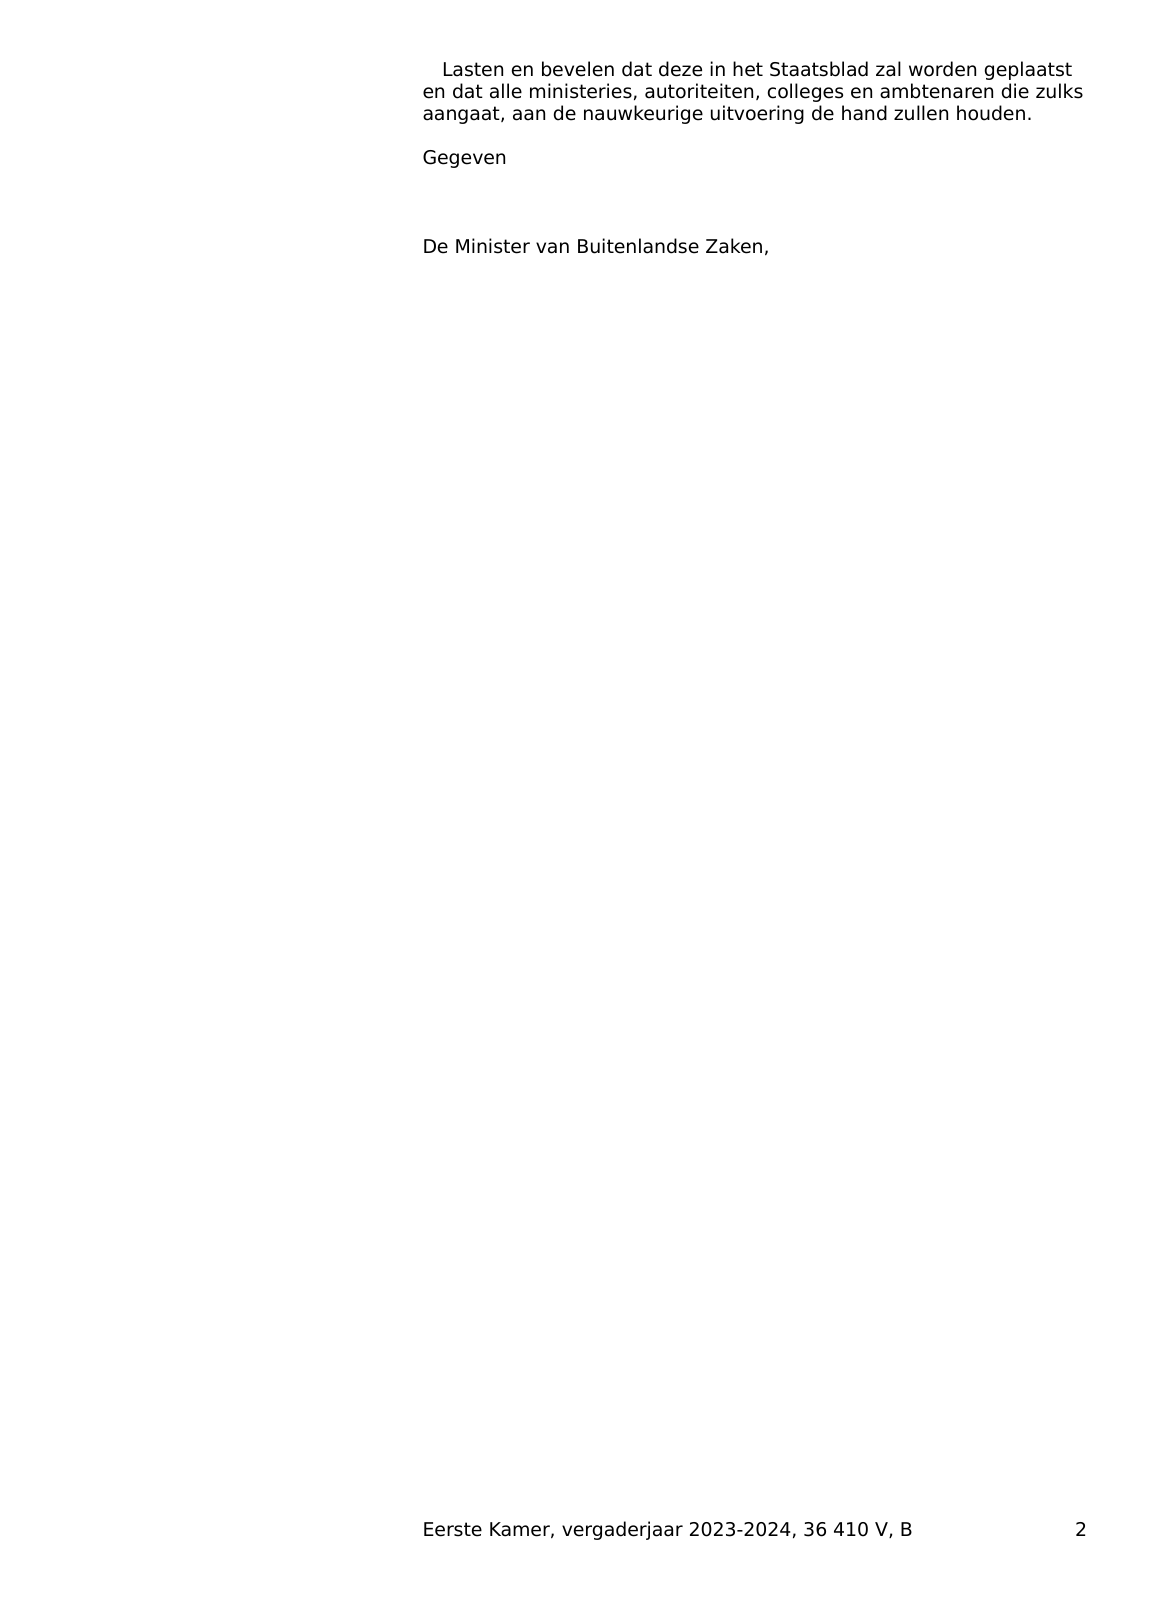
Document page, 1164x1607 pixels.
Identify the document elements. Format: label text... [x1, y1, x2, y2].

text De Minister van Buitenlandse Zaken, [422, 236, 1087, 258]
text Gegeven [422, 147, 1087, 169]
text Lasten en bevelen dat deze in het Staatsblad zal worden geplaatst en dat alle ministeries, autoriteiten, colleges en ambtenaren die zulks aangaat, aan de nauwkeurige uitvoering de hand zullen houden. [422, 59, 1087, 125]
